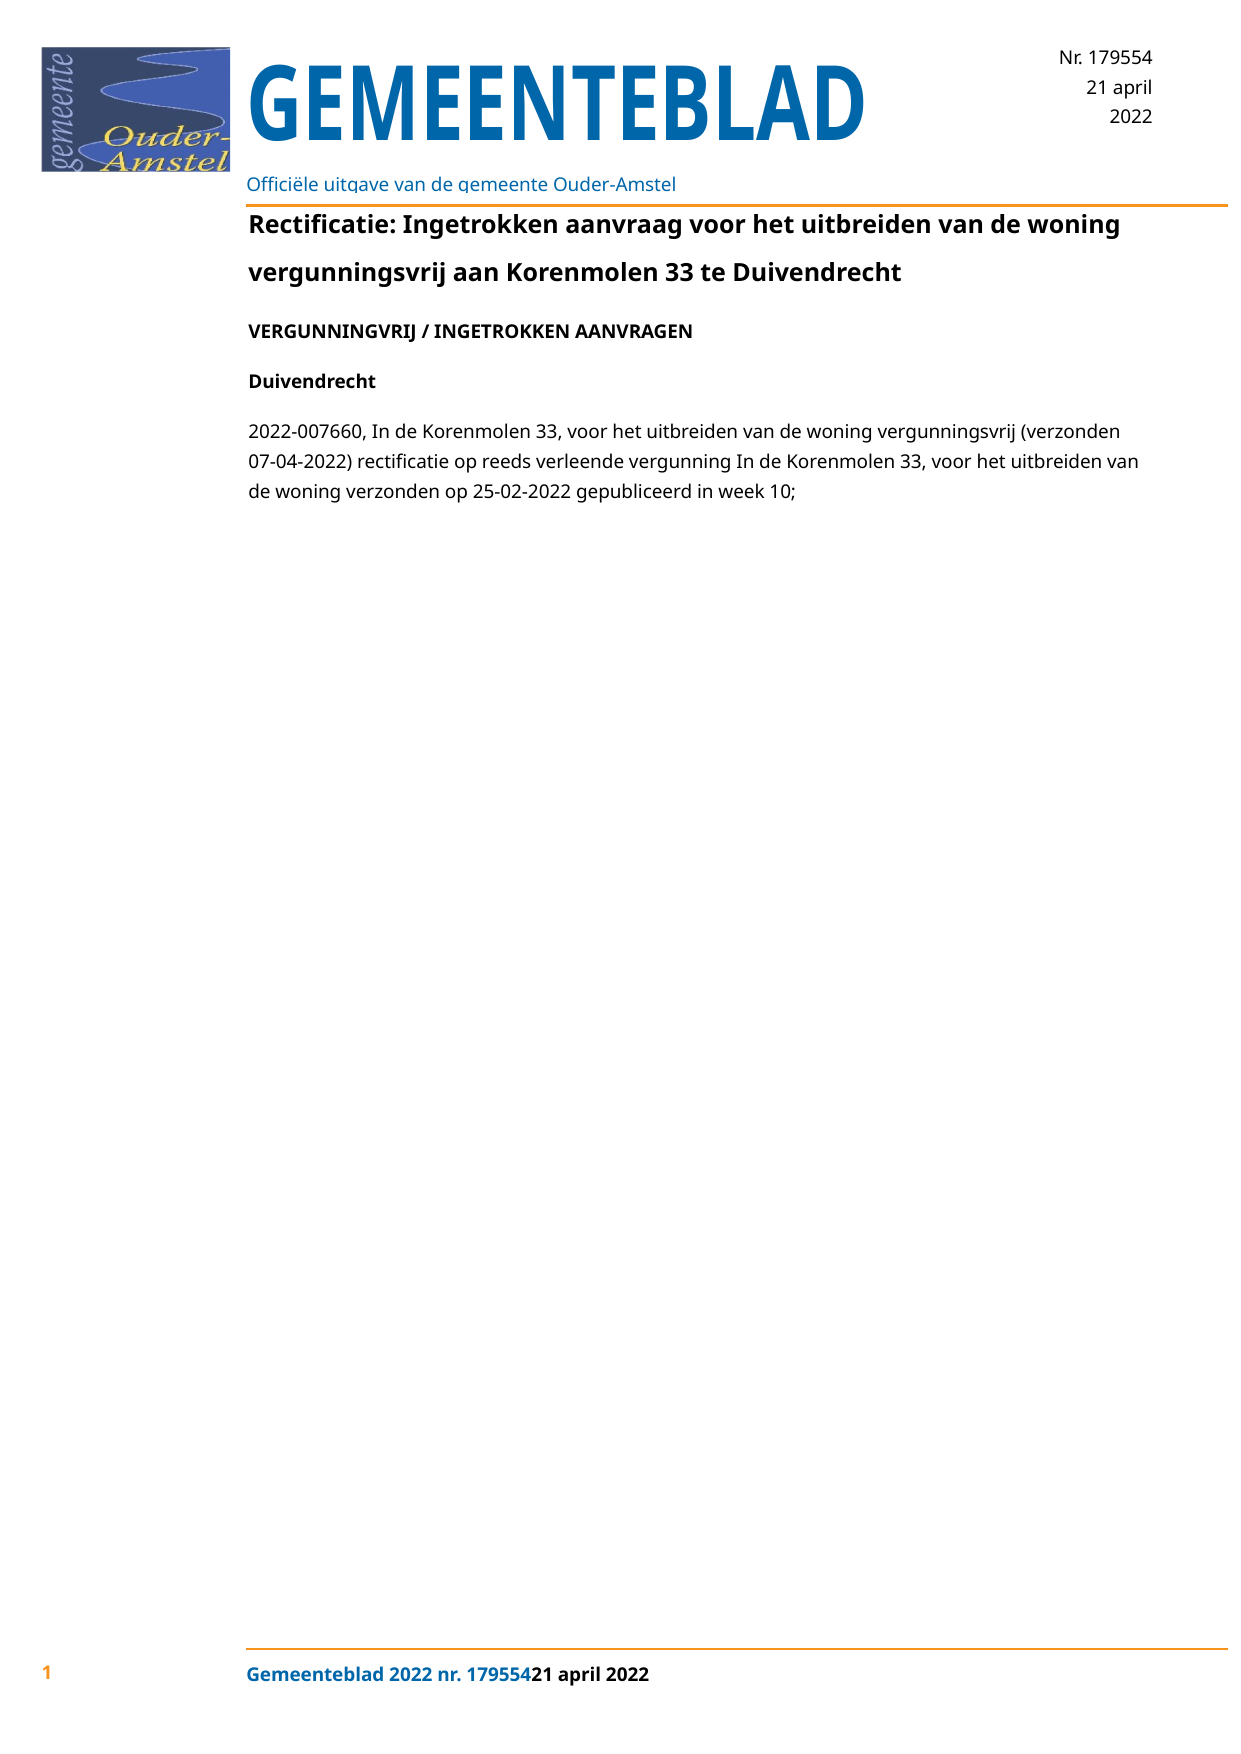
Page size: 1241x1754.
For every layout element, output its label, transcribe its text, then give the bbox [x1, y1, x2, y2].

text Rectificatie: Ingetrokken aanvraag voor het uitbreiden van de woning vergunningsvrij aan Korenmolen 33 te Duivendrecht [248, 207, 1152, 288]
text Duivendrecht [248, 368, 1152, 394]
text 2022-007660, In de Korenmolen 33, voor het uitbreiden van de woning vergunningsvrij (verzonden 07-04-2022) rectificatie op reeds verleende vergunning In de Korenmolen 33, voor het uitbreiden van de woning verzonden op 25-02-2022 gepubliceerd in week 10; [248, 419, 1152, 504]
text VERGUNNINGVRIJ / INGETROKKEN AANVRAGEN [248, 318, 1152, 344]
picture [41, 47, 231, 172]
